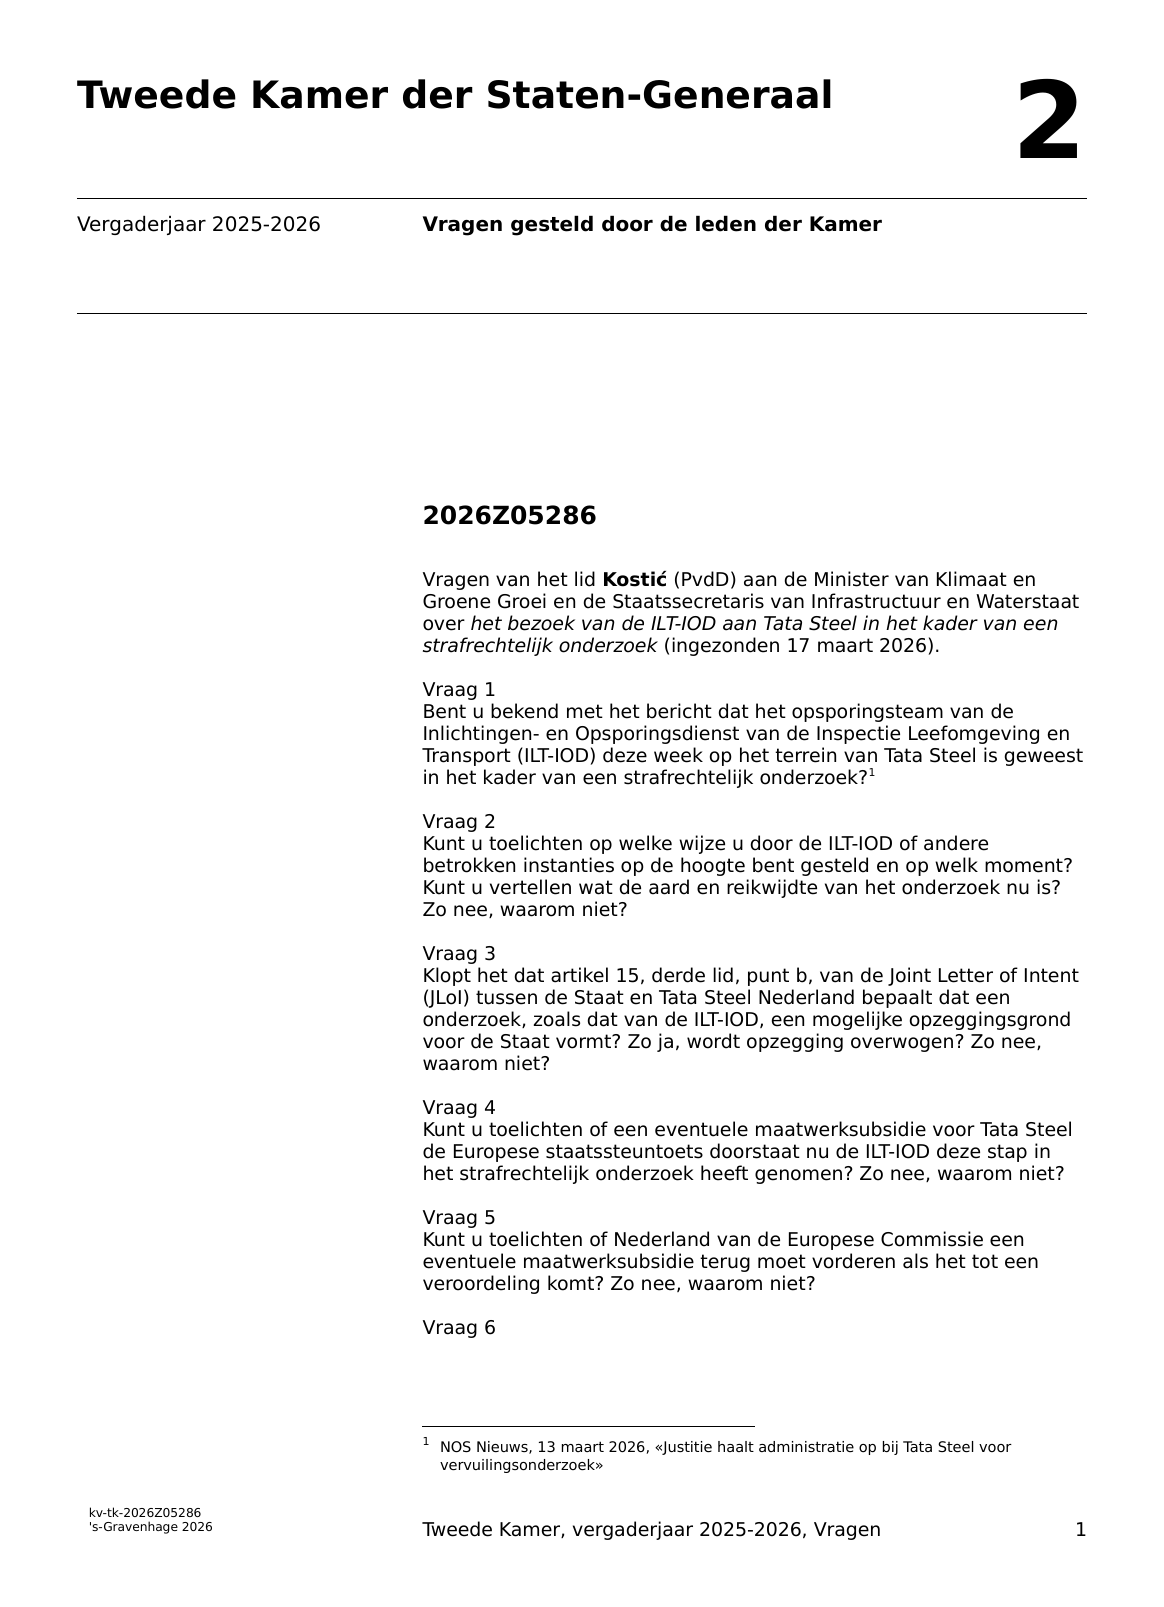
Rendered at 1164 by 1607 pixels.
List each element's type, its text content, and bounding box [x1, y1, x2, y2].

text Vraag 4 [422, 1097, 1087, 1119]
text Vragen van het lid Kostić (PvdD) aan de Minister van Klimaat en Groene Groei en de Staatssecretaris van Infrastructuur en Waterstaat over het bezoek van de ILT-IOD aan Tata Steel in het kader van een strafrechtelijk onderzoek (ingezonden 17 maart 2026). [422, 569, 1087, 657]
text Kunt u toelichten of Nederland van de Europese Commissie een eventuele maatwerksubsidie terug moet vorderen als het tot een veroordeling komt? Zo nee, waarom niet? [422, 1229, 1087, 1295]
text Vraag 2 [422, 811, 1087, 833]
text kv-tk-2026Z05286 [88, 1506, 323, 1520]
text Vraag 6 [422, 1317, 1087, 1339]
table_header 2 [886, 59, 1087, 198]
table_cell Vergaderjaar 2025-2026 [77, 199, 422, 313]
text 's-Gravenhage 2026 [88, 1520, 323, 1534]
text Vraag 3 [422, 943, 1087, 965]
table_header Tweede Kamer der Staten-Generaal [77, 59, 886, 198]
table_cell Vragen gesteld door de leden der Kamer [422, 199, 1087, 313]
text NOS Nieuws, 13 maart 2026, «Justitie haalt administratie op bij Tata Steel voor vervuilingsonderzoek» [422, 1435, 1087, 1474]
text Vraag 5 [422, 1207, 1087, 1229]
text 2026Z05286 [422, 501, 1087, 531]
text Kunt u toelichten of een eventuele maatwerksubsidie voor Tata Steel de Europese staatssteuntoets doorstaat nu de ILT-IOD deze stap in het strafrechtelijk onderzoek heeft genomen? Zo nee, waarom niet? [422, 1119, 1087, 1185]
text Kunt u toelichten op welke wijze u door de ILT-IOD of andere betrokken instanties op de hoogte bent gesteld en op welk moment? Kunt u vertellen wat de aard en reikwijdte van het onderzoek nu is? Zo nee, waarom niet? [422, 833, 1087, 921]
text Klopt het dat artikel 15, derde lid, punt b, van de Joint Letter of Intent (JLoI) tussen de Staat en Tata Steel Nederland bepaalt dat een onderzoek, zoals dat van de ILT-IOD, een mogelijke opzeggingsgrond voor de Staat vormt? Zo ja, wordt opzegging overwogen? Zo nee, waarom niet? [422, 965, 1087, 1075]
text Vraag 1 [422, 679, 1087, 701]
text Bent u bekend met het bericht dat het opsporingsteam van de Inlichtingen- en Opsporingsdienst van de Inspectie Leefomgeving en Transport (ILT-IOD) deze week op het terrein van Tata Steel is geweest in het kader van een strafrechtelijk onderzoek? [422, 701, 1087, 789]
